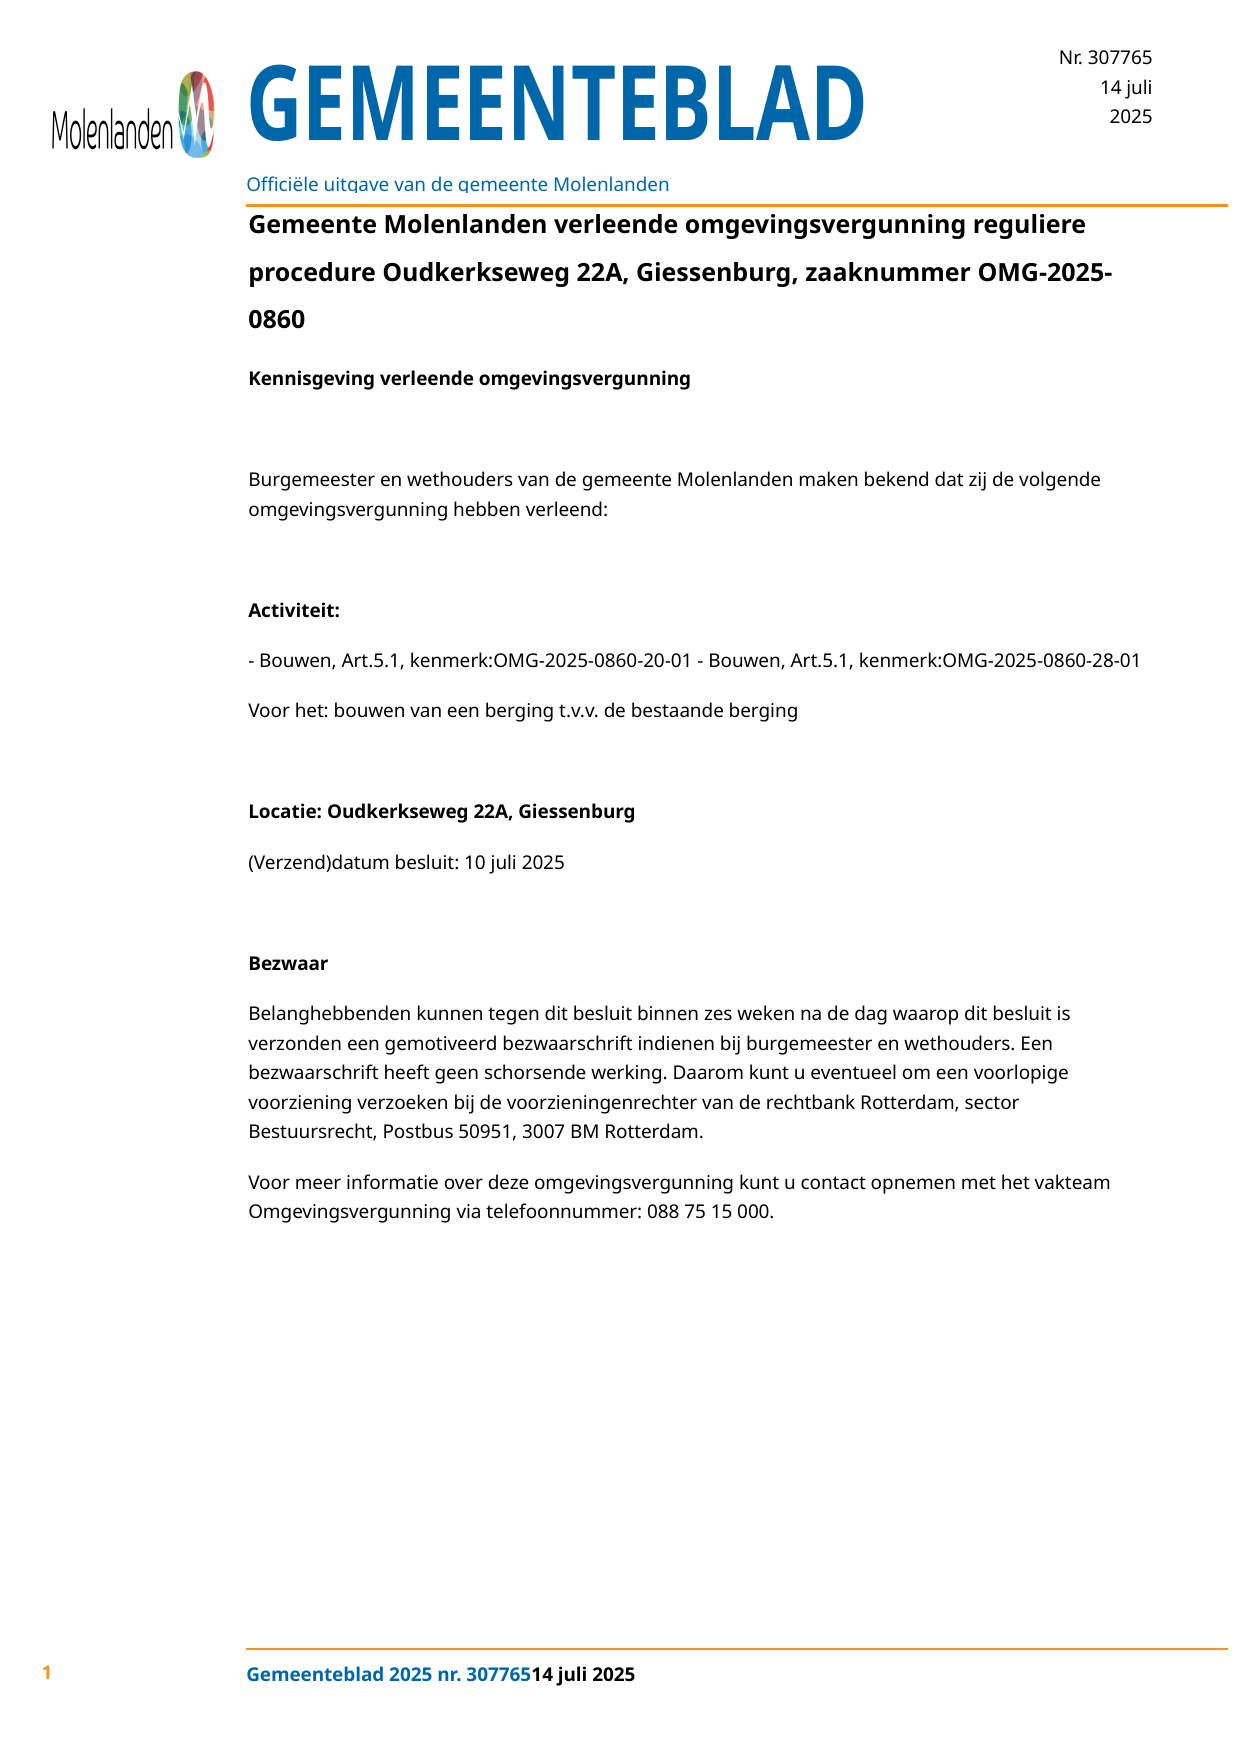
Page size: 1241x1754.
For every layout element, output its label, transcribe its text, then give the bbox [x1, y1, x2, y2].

text - Bouwen, Art.5.1, kenmerk:OMG-2025-0860-20-01 - Bouwen, Art.5.1, kenmerk:OMG-2025-0860-28-01 [248, 647, 1152, 673]
text Gemeente Molenlanden verleende omgevingsvergunning reguliere procedure Oudkerkseweg 22A, Giessenburg, zaaknummer OMG-2025-0860 [248, 207, 1152, 336]
text Kennisgeving verleende omgevingsvergunning [248, 366, 1152, 391]
text Belanghebbenden kunnen tegen dit besluit binnen zes weken na de dag waarop dit besluit is verzonden een gemotiveerd bezwaarschrift indienen bij burgemeester en wethouders. Een bezwaarschrift heeft geen schorsende werking. Daarom kunt u eventueel om een voorlopige voorziening verzoeken bij de voorzieningenrechter van de rechtbank Rotterdam, sector Bestuursrecht, Postbus 50951, 3007 BM Rotterdam. [248, 1000, 1152, 1144]
text (Verzend)datum besluit: 10 juli 2025 [248, 849, 1152, 874]
text Voor meer informatie over deze omgevingsvergunning kunt u contact opnemen met het vakteam Omgevingsvergunning via telefoonnummer: 088 75 15 000. [248, 1169, 1152, 1224]
text Locatie: Oudkerkseweg 22A, Giessenburg [248, 798, 1152, 824]
text Activiteit: [248, 597, 1152, 622]
text Bezwaar [248, 950, 1152, 975]
text Burgemeester en wethouders van de gemeente Molenlanden maken bekend dat zij de volgende omgevingsvergunning hebben verleend: [248, 466, 1152, 522]
picture [41, 47, 231, 172]
text Voor het: bouwen van een berging t.v.v. de bestaande berging [248, 698, 1152, 723]
